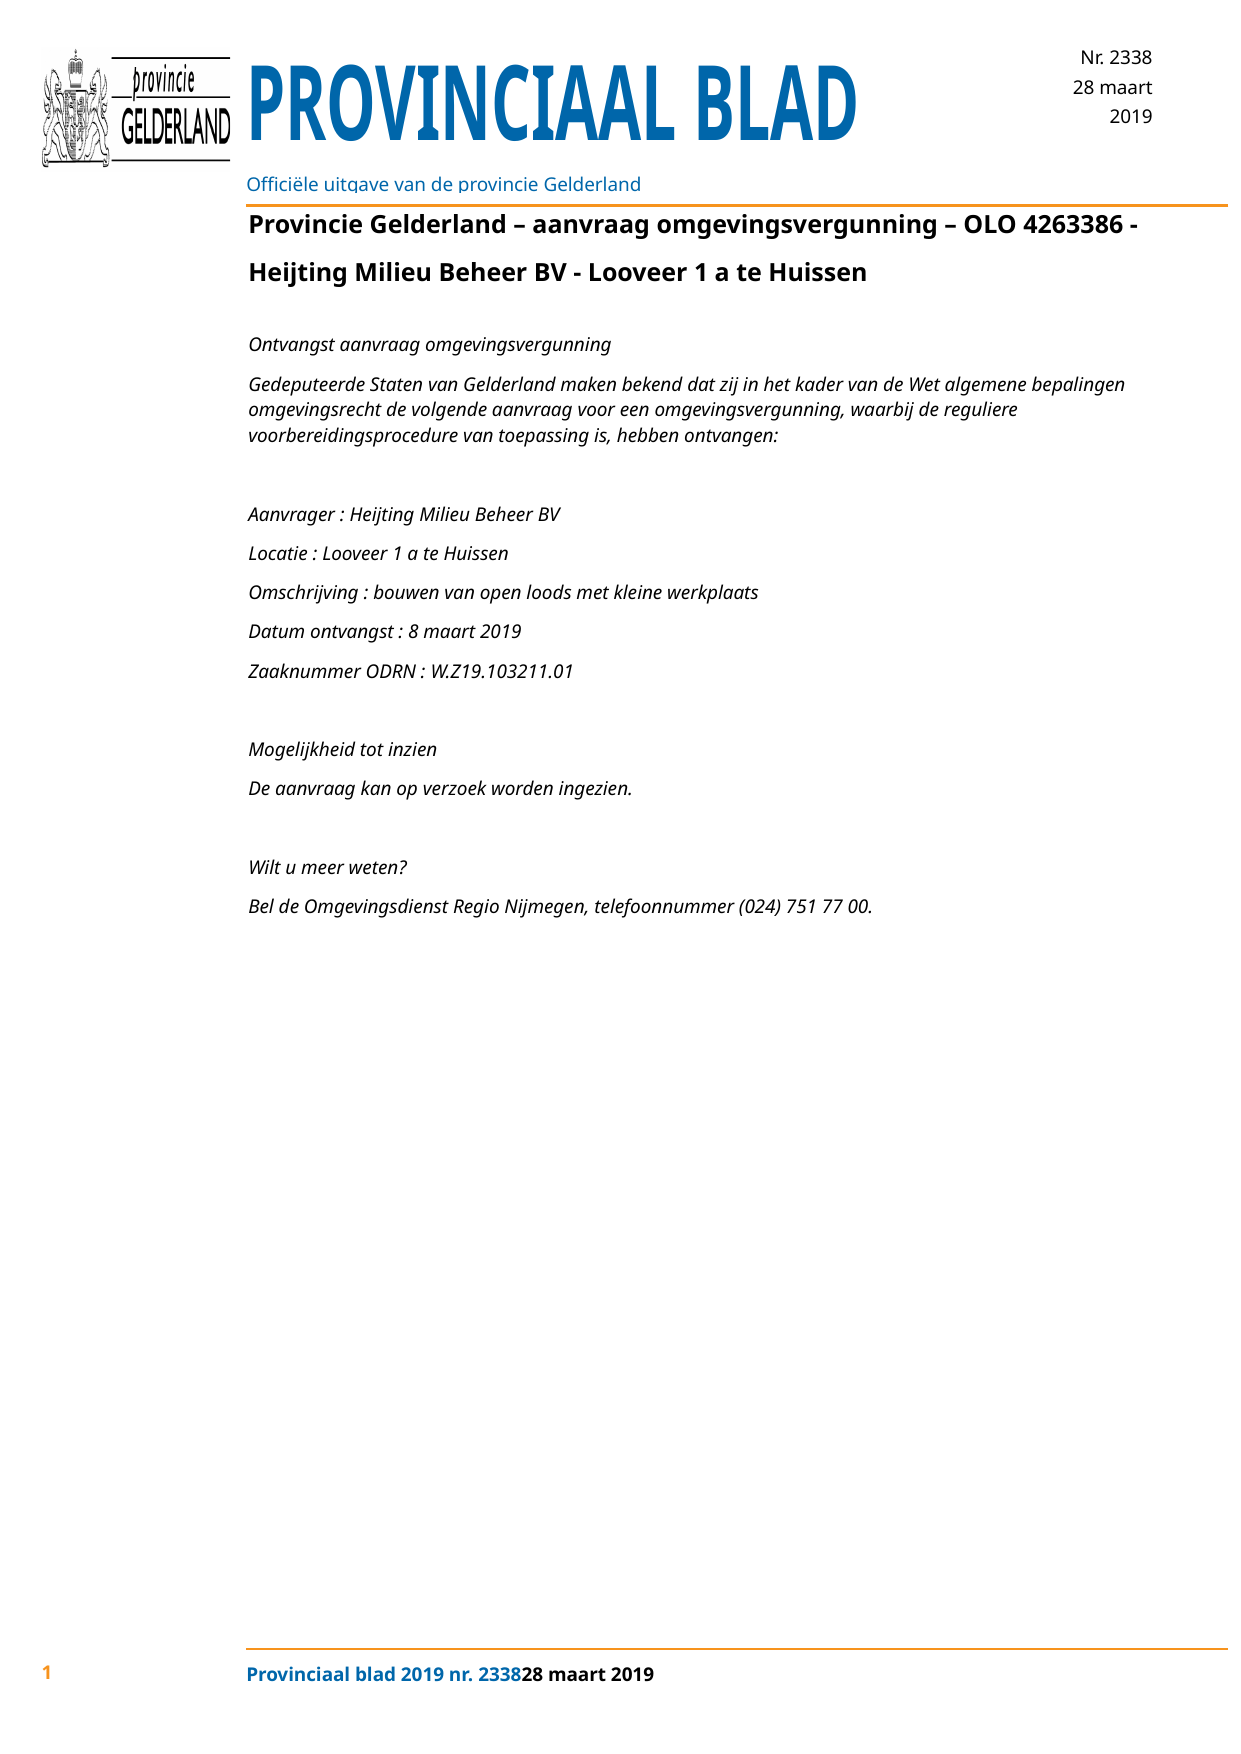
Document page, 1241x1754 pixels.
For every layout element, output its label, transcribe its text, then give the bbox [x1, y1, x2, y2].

text Bel de Omgevingsdienst Regio Nijmegen, telefoonnummer (024) 751 77 00. [248, 893, 1152, 919]
text Zaaknummer ODRN : W.Z19.103211.01 [248, 658, 1152, 683]
text Locatie : Looveer 1 a te Huissen [248, 540, 1152, 566]
text De aanvraag kan op verzoek worden ingezien. [248, 776, 1152, 801]
text Omschrijving : bouwen van open loods met kleine werkplaats [248, 579, 1152, 605]
text Provincie Gelderland – aanvraag omgevingsvergunning – OLO 4263386 - Heijting Milieu Beheer BV - Looveer 1 a te Huissen [248, 207, 1152, 288]
text Aanvrager : Heijting Milieu Beheer BV [248, 501, 1152, 526]
text Mogelijkheid tot inzien [248, 736, 1152, 762]
text Wilt u meer weten? [248, 854, 1152, 880]
text Datum ontvangst : 8 maart 2019 [248, 618, 1152, 644]
text Ontvangst aanvraag omgevingsvergunning [248, 331, 1152, 357]
picture [41, 47, 231, 172]
text Gedeputeerde Staten van Gelderland maken bekend dat zij in het kader van de Wet algemene bepalingen omgevingsrecht de volgende aanvraag voor een omgevingsvergunning, waarbij de reguliere voorbereidingsprocedure van toepassing is, hebben ontvangen: [248, 371, 1152, 448]
